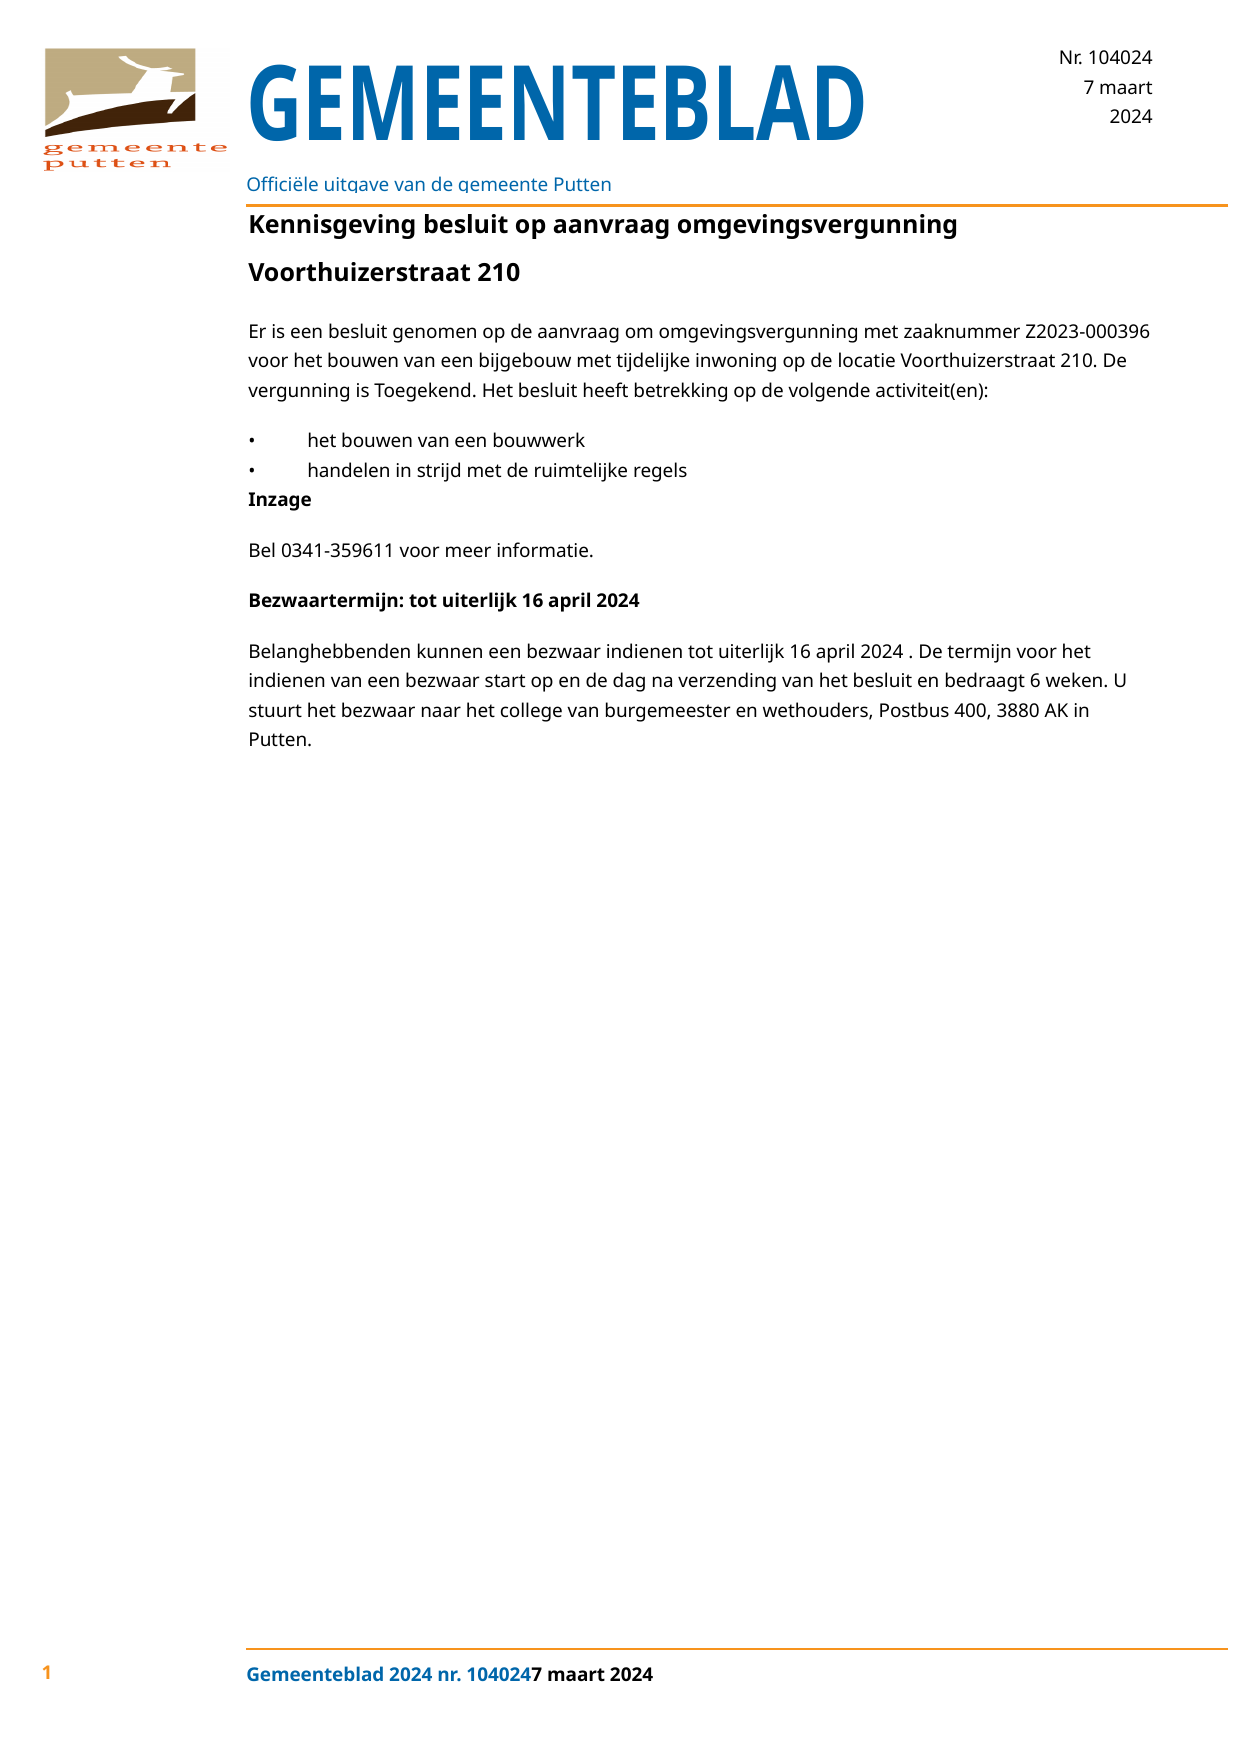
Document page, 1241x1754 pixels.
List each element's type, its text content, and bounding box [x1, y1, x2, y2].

list handelen in strijd met de ruimtelijke regels [248, 457, 1152, 483]
text Er is een besluit genomen op de aanvraag om omgevingsvergunning met zaaknummer Z2023-000396 voor het bouwen van een bijgebouw met tijdelijke inwoning op de locatie Voorthuizerstraat 210. De vergunning is Toegekend. Het besluit heeft betrekking op de volgende activiteit(en): [248, 318, 1152, 403]
text Kennisgeving besluit op aanvraag omgevingsvergunning Voorthuizerstraat 210 [248, 207, 1152, 288]
text Inzage [248, 487, 1152, 512]
text Belanghebbenden kunnen een bezwaar indienen tot uiterlijk 16 april 2024 . De termijn voor het indienen van een bezwaar start op en de dag na verzending van het besluit en bedraagt 6 weken. U stuurt het bezwaar naar het college van burgemeester en wethouders, Postbus 400, 3880 AK in Putten. [248, 638, 1152, 752]
text Bel 0341-359611 voor meer informatie. [248, 537, 1152, 563]
list het bouwen van een bouwwerk [248, 427, 1152, 453]
text Bezwaartermijn: tot uiterlijk 16 april 2024 [248, 587, 1152, 613]
picture [41, 47, 231, 172]
